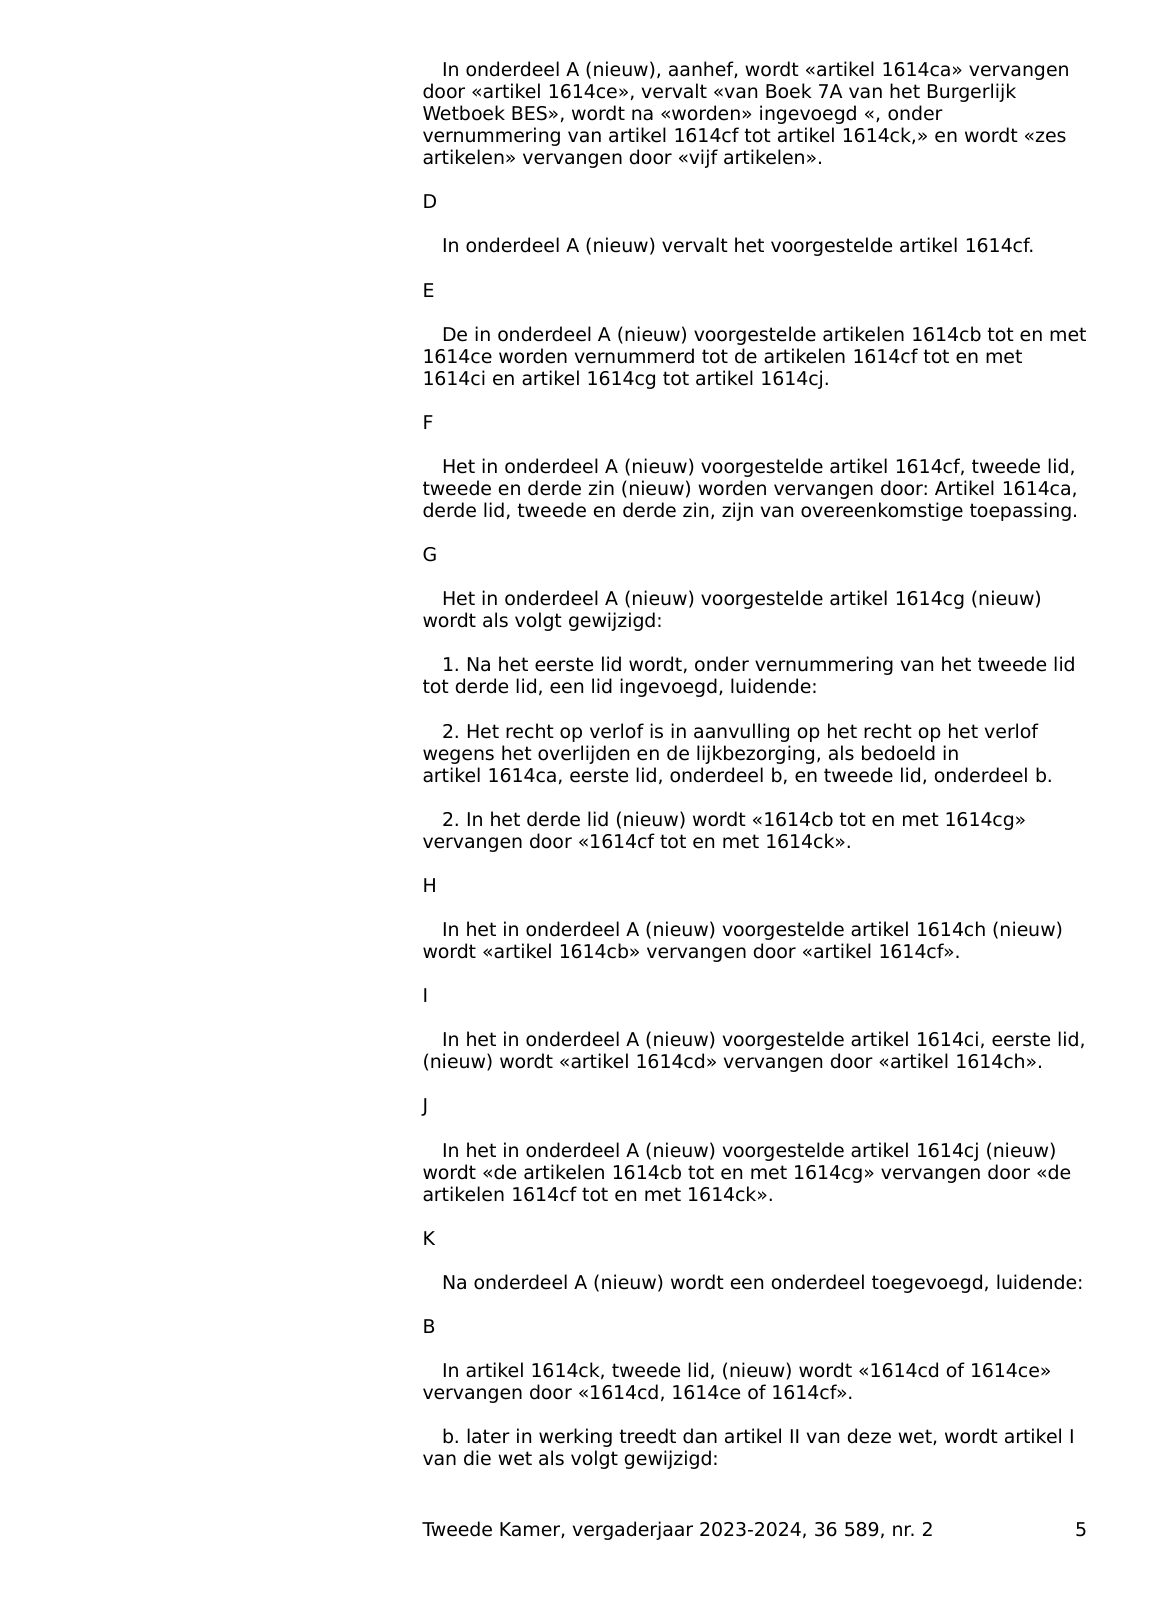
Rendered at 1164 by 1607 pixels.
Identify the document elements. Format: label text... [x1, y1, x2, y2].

text Het in onderdeel A (nieuw) voorgestelde artikel 1614cg (nieuw) wordt als volgt gewijzigd: [422, 588, 1087, 632]
text B [422, 1316, 1087, 1338]
text In onderdeel A (nieuw), aanhef, wordt «artikel 1614ca» vervangen door «artikel 1614ce», vervalt «van Boek 7A van het Burgerlijk Wetboek BES», wordt na «worden» ingevoegd «, onder vernummering van artikel 1614cf tot artikel 1614ck,» en wordt «zes artikelen» vervangen door «vijf artikelen». [422, 59, 1087, 169]
text 2. In het derde lid (nieuw) wordt «1614cb tot en met 1614cg» vervangen door «1614cf tot en met 1614ck». [422, 809, 1087, 853]
text Het in onderdeel A (nieuw) voorgestelde artikel 1614cf, tweede lid, tweede en derde zin (nieuw) worden vervangen door: Artikel 1614ca, derde lid, tweede en derde zin, zijn van overeenkomstige toepassing. [422, 456, 1087, 522]
text J [422, 1095, 1087, 1117]
text H [422, 875, 1087, 897]
text b. later in werking treedt dan artikel II van deze wet, wordt artikel I van die wet als volgt gewijzigd: [422, 1426, 1087, 1470]
text In het in onderdeel A (nieuw) voorgestelde artikel 1614cj (nieuw) wordt «de artikelen 1614cb tot en met 1614cg» vervangen door «de artikelen 1614cf tot en met 1614ck». [422, 1139, 1087, 1206]
text In onderdeel A (nieuw) vervalt het voorgestelde artikel 1614cf. [422, 235, 1087, 257]
text In het in onderdeel A (nieuw) voorgestelde artikel 1614ch (nieuw) wordt «artikel 1614cb» vervangen door «artikel 1614cf». [422, 919, 1087, 963]
text K [422, 1228, 1087, 1250]
text In het in onderdeel A (nieuw) voorgestelde artikel 1614ci, eerste lid, (nieuw) wordt «artikel 1614cd» vervangen door «artikel 1614ch». [422, 1029, 1087, 1073]
text 1. Na het eerste lid wordt, onder vernummering van het tweede lid tot derde lid, een lid ingevoegd, luidende: [422, 654, 1087, 698]
text Na onderdeel A (nieuw) wordt een onderdeel toegevoegd, luidende: [422, 1272, 1087, 1294]
text F [422, 412, 1087, 434]
text D [422, 191, 1087, 213]
text De in onderdeel A (nieuw) voorgestelde artikelen 1614cb tot en met 1614ce worden vernummerd tot de artikelen 1614cf tot en met 1614ci en artikel 1614cg tot artikel 1614cj. [422, 324, 1087, 389]
text G [422, 544, 1087, 566]
text E [422, 279, 1087, 301]
text I [422, 985, 1087, 1007]
text 2. Het recht op verlof is in aanvulling op het recht op het verlof wegens het overlijden en de lijkbezorging, als bedoeld in artikel 1614ca, eerste lid, onderdeel b, en tweede lid, onderdeel b. [422, 721, 1087, 786]
text In artikel 1614ck, tweede lid, (nieuw) wordt «1614cd of 1614ce» vervangen door «1614cd, 1614ce of 1614cf». [422, 1360, 1087, 1404]
